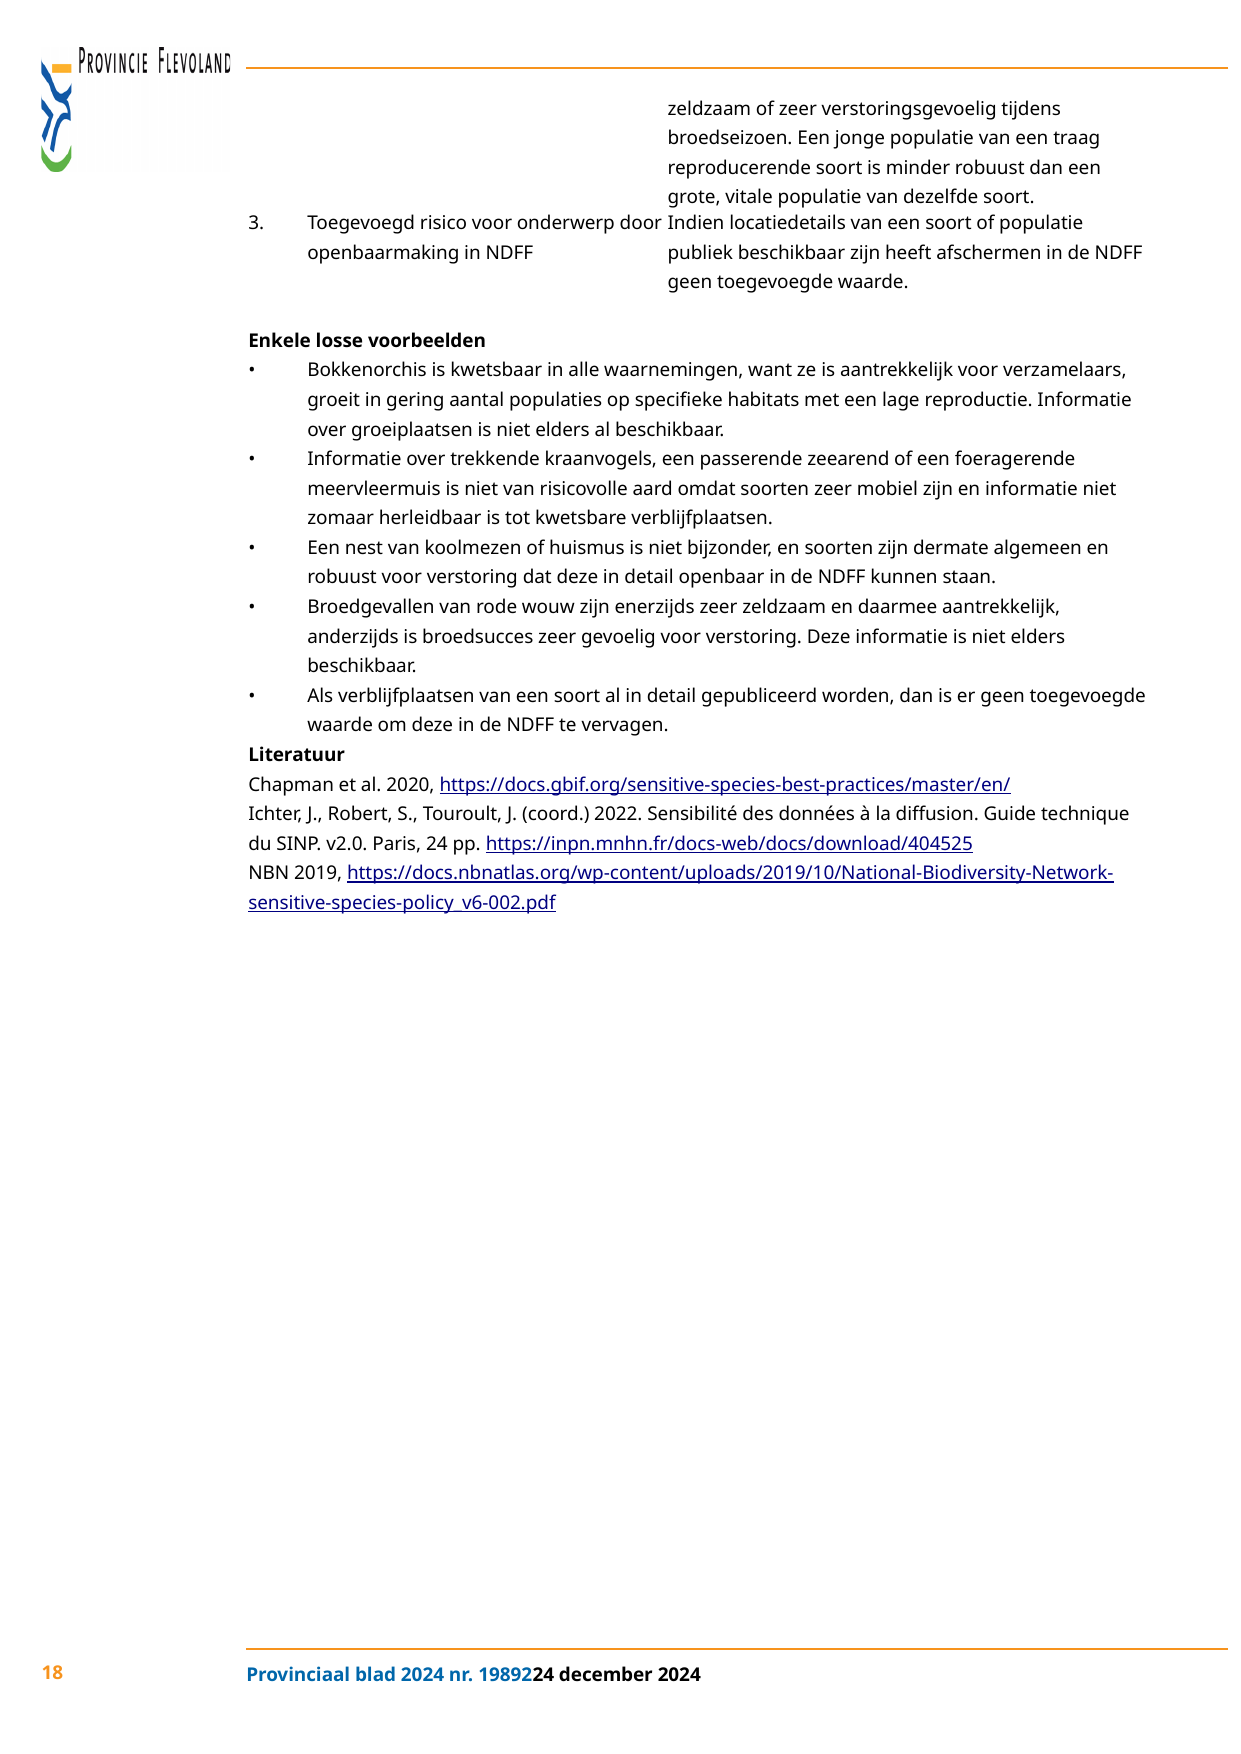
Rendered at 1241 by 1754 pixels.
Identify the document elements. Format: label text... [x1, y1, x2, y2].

text Literatuur [248, 741, 1152, 767]
list Als verblijfplaatsen van een soort al in detail gepubliceerd worden, dan is er geen toegevoegde waarde om deze in de NDFF te vervagen. [248, 682, 1152, 737]
table_cell Toegevoegd risico voor onderwerp door openbaarmaking in NDFF [248, 209, 667, 294]
picture [41, 47, 231, 172]
list Een nest van koolmezen of huismus is niet bijzonder, en soorten zijn dermate algemeen en robuust voor verstoring dat deze in detail openbaar in de NDFF kunnen staan. [248, 534, 1152, 589]
text Chapman et al. 2020, https://docs.gbif.org/sensitive-species-best-practices/master/en/ [248, 771, 1152, 796]
text Ichter, J., Robert, S., Touroult, J. (coord.) 2022. Sensibilité des données à la diffusion. Guide technique du SINP. v2.0. Paris, 24 pp. https://inpn.mnhn.fr/docs-web/docs/download/404525 [248, 800, 1152, 856]
list Informatie over trekkende kraanvogels, een passerende zeearend of een foeragerende meervleermuis is niet van risicovolle aard omdat soorten zeer mobiel zijn en informatie niet zomaar herleidbaar is tot kwetsbare verblijfplaatsen. [248, 445, 1152, 530]
table_cell [248, 95, 667, 209]
text Enkele losse voorbeelden [248, 327, 1152, 353]
text NBN 2019, https://docs.nbnatlas.org/wp-content/uploads/2019/10/National-Biodiversity-Network-sensitive-species-policy_v6-002.pdf [248, 859, 1152, 915]
table_cell zeldzaam of zeer verstoringsgevoelig tijdens broedseizoen. Een jonge populatie van een traag reproducerende soort is minder robuust dan een grote, vitale populatie van dezelfde soort. [668, 95, 1152, 209]
table_cell Indien locatiedetails van een soort of populatie publiek beschikbaar zijn heeft afschermen in de NDFF geen toegevoegde waarde. [668, 209, 1152, 294]
list Bokkenorchis is kwetsbaar in alle waarnemingen, want ze is aantrekkelijk voor verzamelaars, groeit in gering aantal populaties op specifieke habitats met een lage reproductie. Informatie over groeiplaatsen is niet elders al beschikbaar. [248, 357, 1152, 441]
list Broedgevallen van rode wouw zijn enerzijds zeer zeldzaam en daarmee aantrekkelijk, anderzijds is broedsucces zeer gevoelig voor verstoring. Deze informatie is niet elders beschikbaar. [248, 593, 1152, 678]
